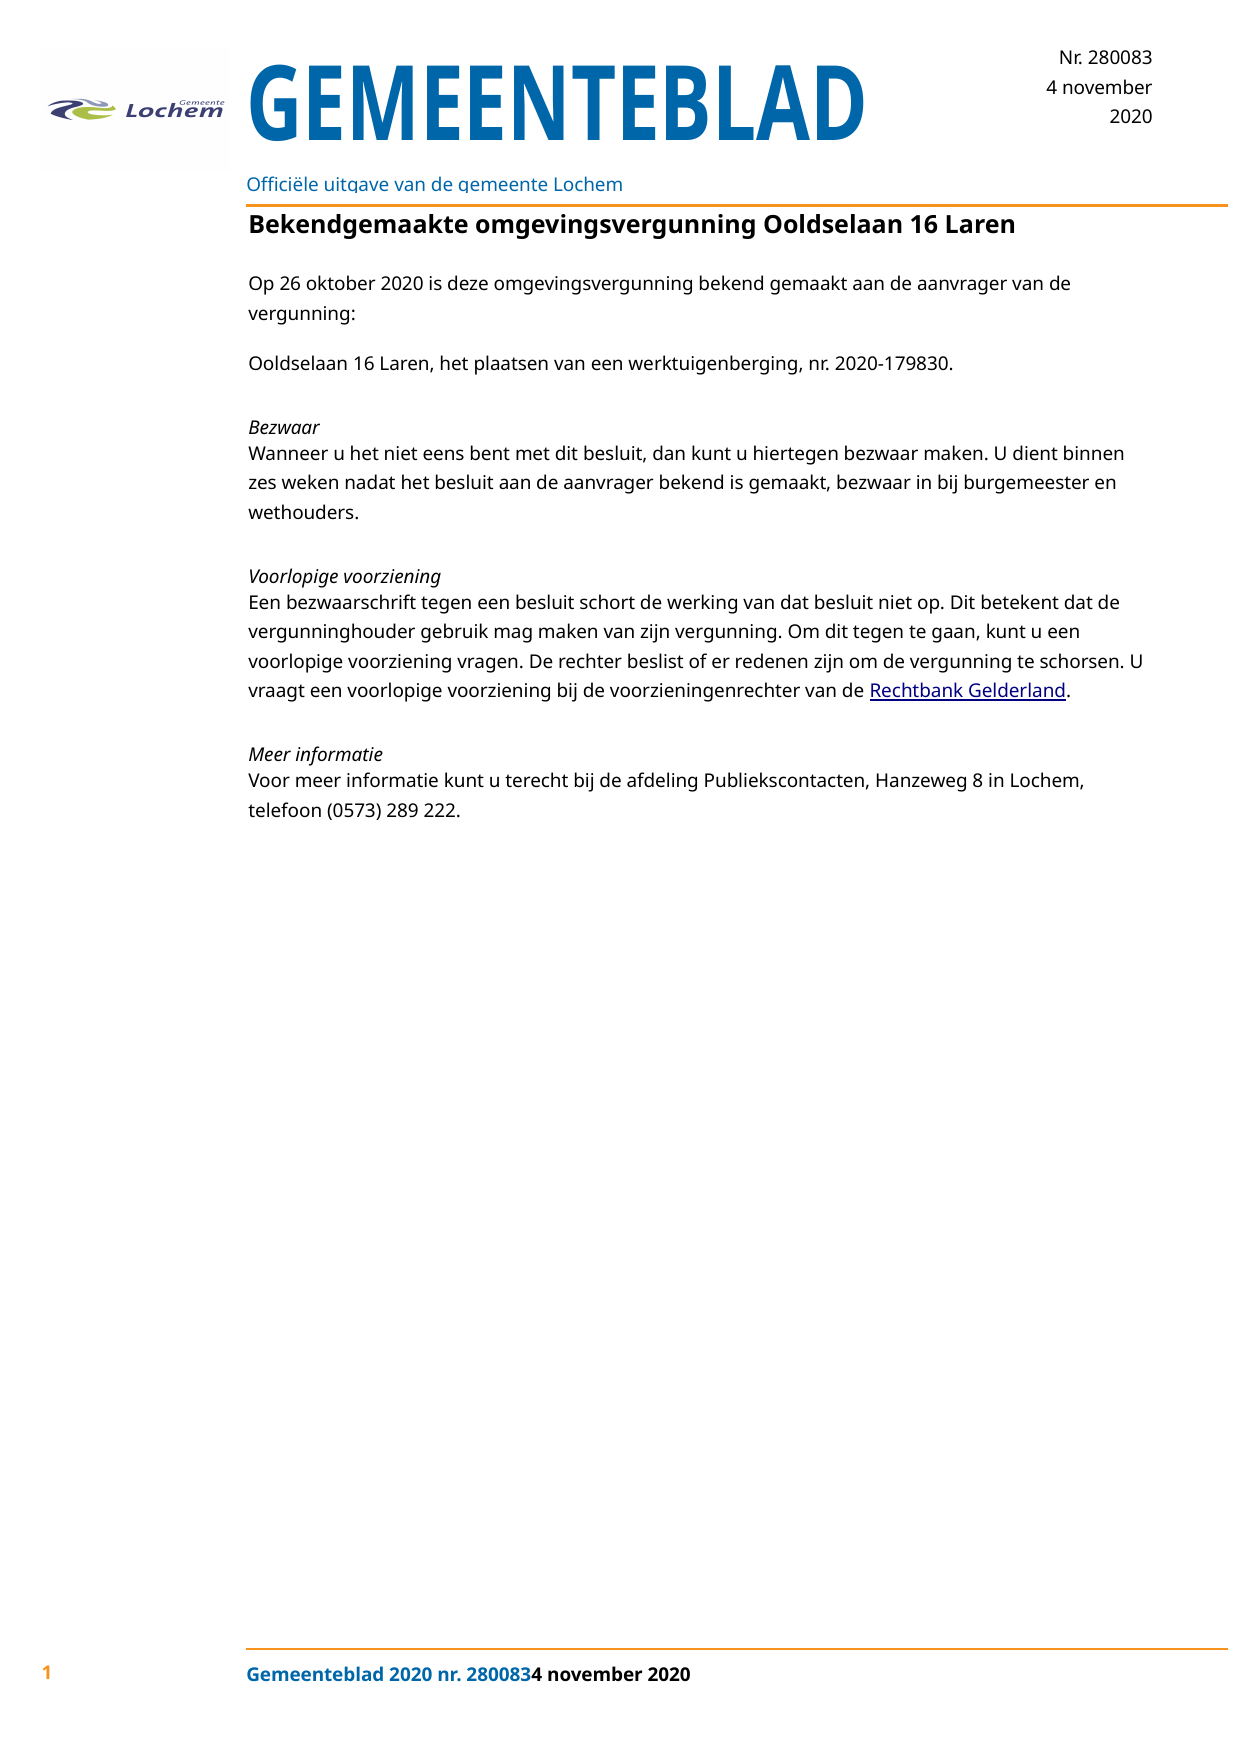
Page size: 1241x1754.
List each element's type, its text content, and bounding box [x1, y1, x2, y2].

picture [41, 47, 231, 172]
text Voorlopige voorziening [248, 563, 1152, 589]
text Bezwaar [248, 414, 1152, 440]
text Op 26 oktober 2020 is deze omgevingsvergunning bekend gemaakt aan de aanvrager van de vergunning: [248, 270, 1152, 326]
text Wanneer u het niet eens bent met dit besluit, dan kunt u hiertegen bezwaar maken. U dient binnen zes weken nadat het besluit aan de aanvrager bekend is gemaakt, bezwaar in bij burgemeester en wethouders. [248, 440, 1152, 525]
text Bekendgemaakte omgevingsvergunning Ooldselaan 16 Laren [248, 207, 1152, 241]
text Voor meer informatie kunt u terecht bij de afdeling Publiekscontacten, Hanzeweg 8 in Lochem, telefoon (0573) 289 222. [248, 767, 1152, 823]
text Ooldselaan 16 Laren, het plaatsen van een werktuigenberging, nr. 2020-179830. [248, 350, 1152, 376]
text Een bezwaarschrift tegen een besluit schort de werking van dat besluit niet op. Dit betekent dat de vergunninghouder gebruik mag maken van zijn vergunning. Om dit tegen te gaan, kunt u een voorlopige voorziening vragen. De rechter beslist of er redenen zijn om de vergunning te schorsen. U vraagt een voorlopige voorziening bij de voorzieningenrechter van de Rechtbank Gelderland. [248, 589, 1152, 703]
text Meer informatie [248, 742, 1152, 767]
